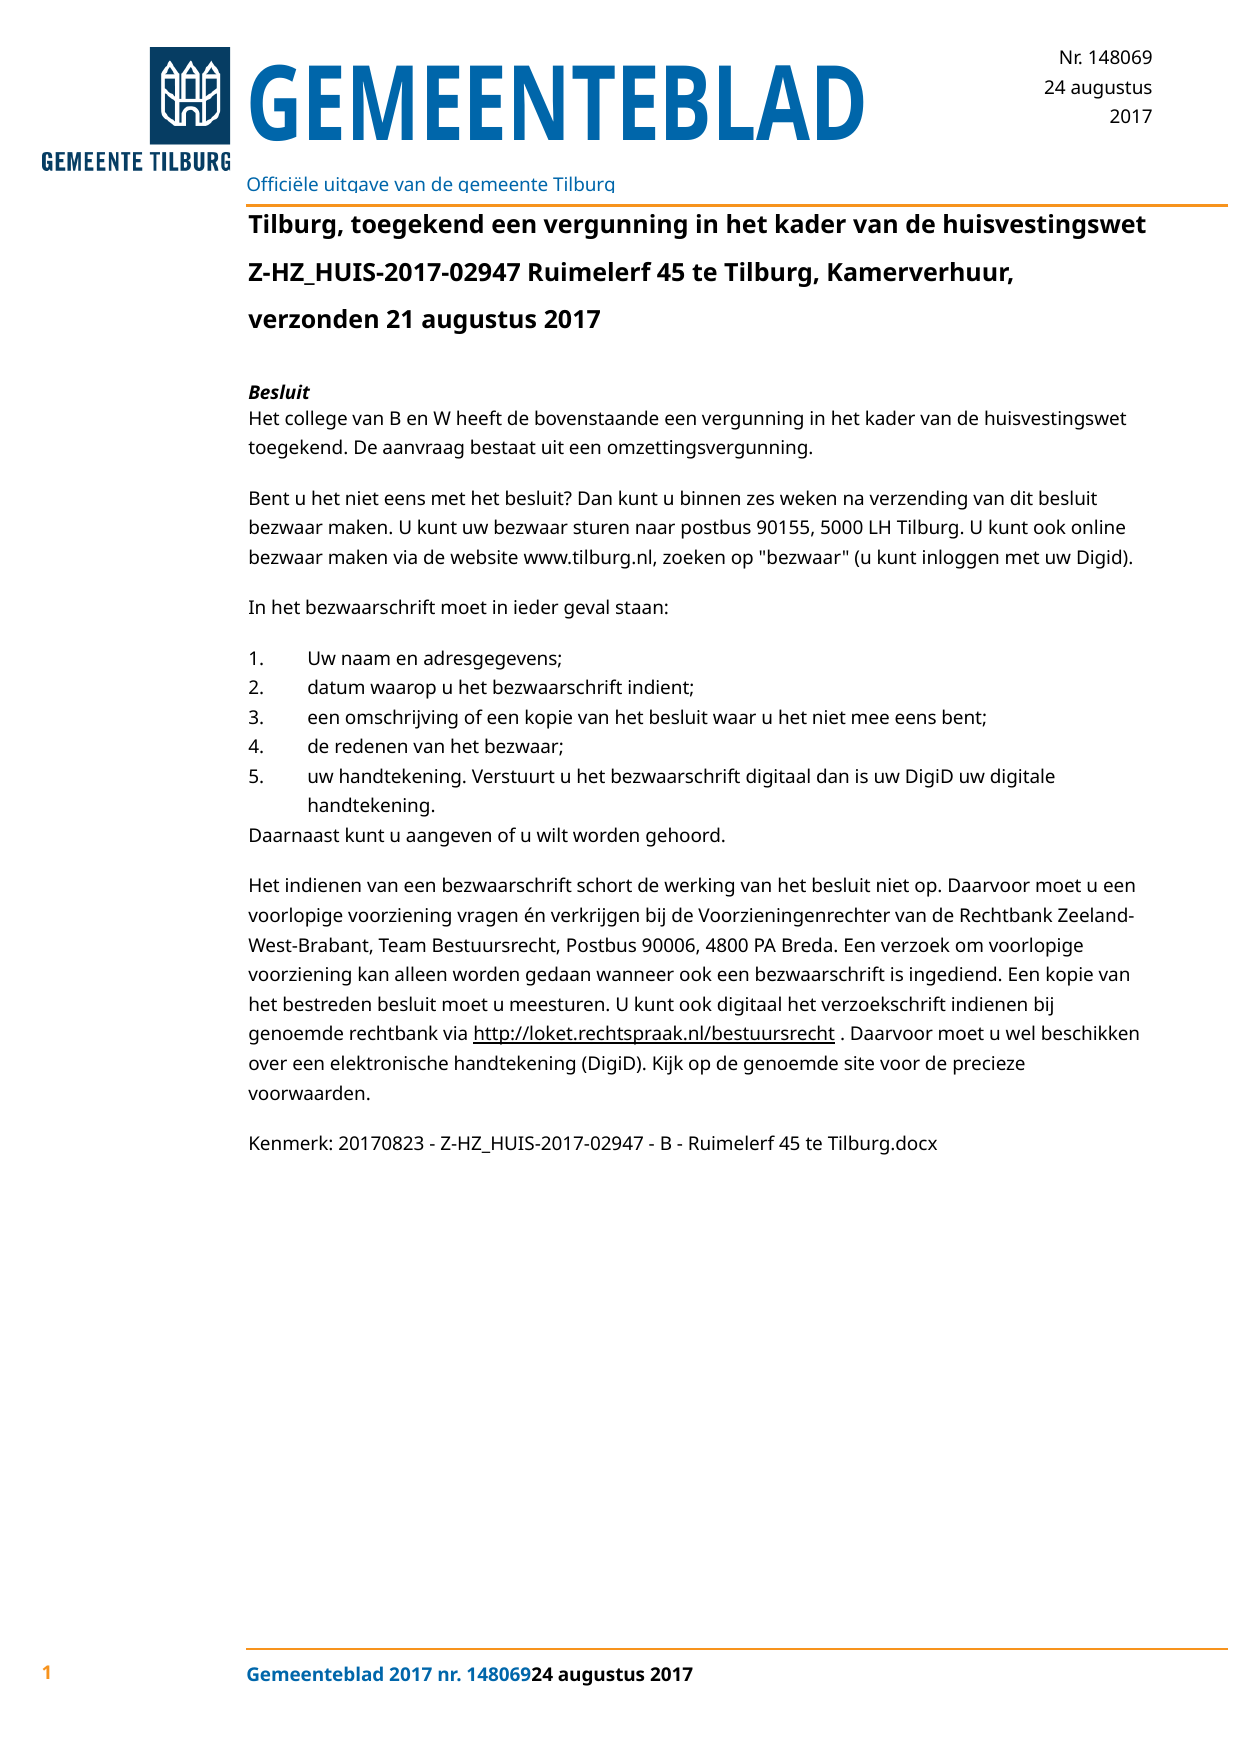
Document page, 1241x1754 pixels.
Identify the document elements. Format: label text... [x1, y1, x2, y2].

text Het college van B en W heeft de bovenstaande een vergunning in het kader van de huisvestingswet toegekend. De aanvraag bestaat uit een omzettingsvergunning. [248, 405, 1152, 460]
list Uw naam en adresgegevens; [248, 645, 1152, 671]
text Kenmerk: 20170823 - Z-HZ_HUIS-2017-02947 - B - Ruimelerf 45 te Tilburg.docx [248, 1130, 1152, 1156]
picture [41, 47, 231, 172]
list uw handtekening. Verstuurt u het bezwaarschrift digitaal dan is uw DigiD uw digitale handtekening. [248, 763, 1152, 818]
text Daarnaast kunt u aangeven of u wilt worden gehoord. [248, 822, 1152, 848]
text In het bezwaarschrift moet in ieder geval staan: [248, 594, 1152, 620]
list datum waarop u het bezwaarschrift indient; [248, 674, 1152, 700]
list de redenen van het bezwaar; [248, 733, 1152, 759]
text Het indienen van een bezwaarschrift schort de werking van het besluit niet op. Daarvoor moet u een voorlopige voorziening vragen én verkrijgen bij de Voorzieningenrechter van de Rechtbank Zeeland-West-Brabant, Team Bestuursrecht, Postbus 90006, 4800 PA Breda. Een verzoek om voorlopige voorziening kan alleen worden gedaan wanneer ook een bezwaarschrift is ingediend. Een kopie van het bestreden besluit moet u meesturen. U kunt ook digitaal het verzoekschrift indienen bij genoemde rechtbank via http://loket.rechtspraak.nl/bestuursrecht . Daarvoor moet u wel beschikken over een elektronische handtekening (DigiD). Kijk op de genoemde site voor de precieze voorwaarden. [248, 873, 1152, 1106]
text Tilburg, toegekend een vergunning in het kader van de huisvestingswet Z-HZ_HUIS-2017-02947 Ruimelerf 45 te Tilburg, Kamerverhuur, verzonden 21 augustus 2017 [248, 207, 1152, 336]
text Bent u het niet eens met het besluit? Dan kunt u binnen zes weken na verzending van dit besluit bezwaar maken. U kunt uw bezwaar sturen naar postbus 90155, 5000 LH Tilburg. U kunt ook online bezwaar maken via de website www.tilburg.nl, zoeken op "bezwaar" (u kunt inloggen met uw Digid). [248, 485, 1152, 570]
list een omschrijving of een kopie van het besluit waar u het niet mee eens bent; [248, 704, 1152, 730]
text Besluit [248, 379, 1152, 405]
